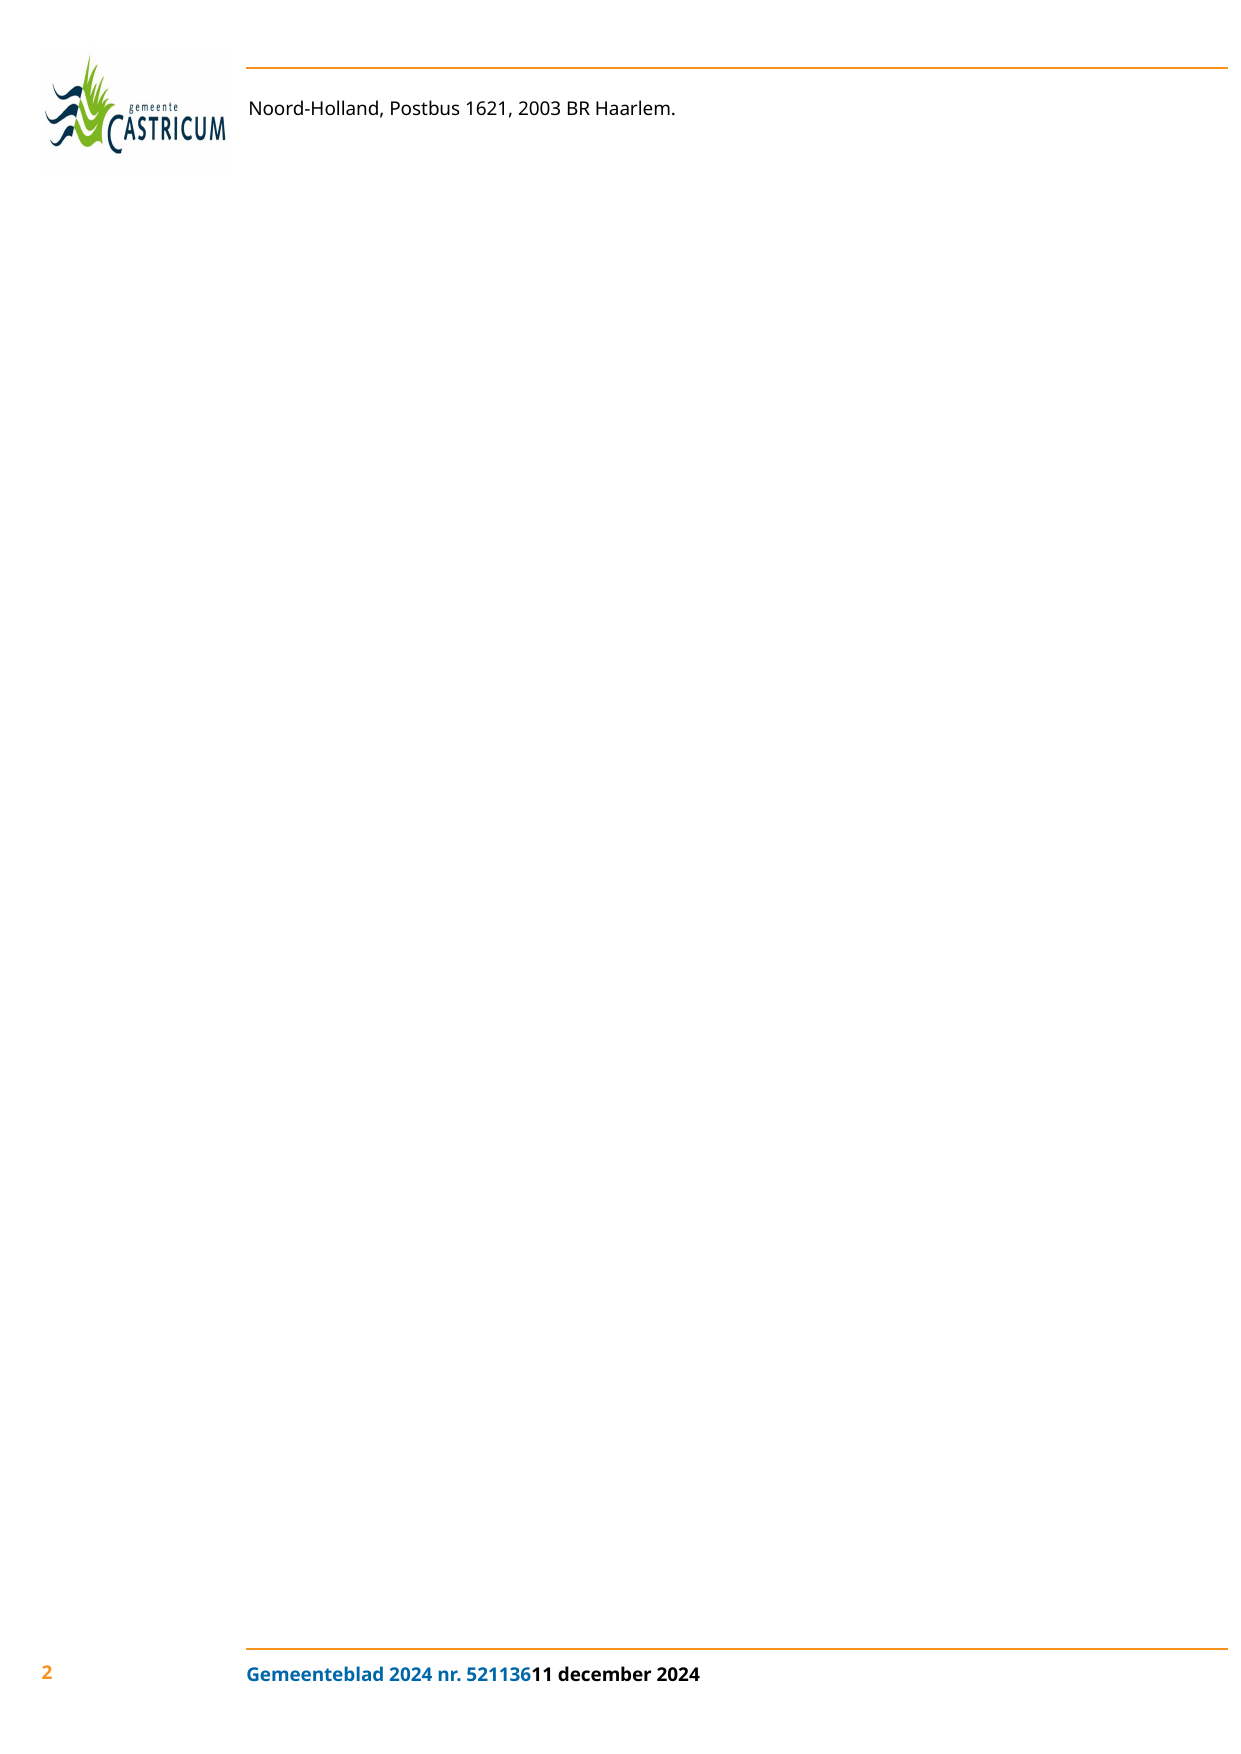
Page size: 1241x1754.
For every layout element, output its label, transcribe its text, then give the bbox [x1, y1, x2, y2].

text Noord-Holland, Postbus 1621, 2003 BR Haarlem. [248, 95, 1152, 121]
picture [41, 47, 231, 172]
